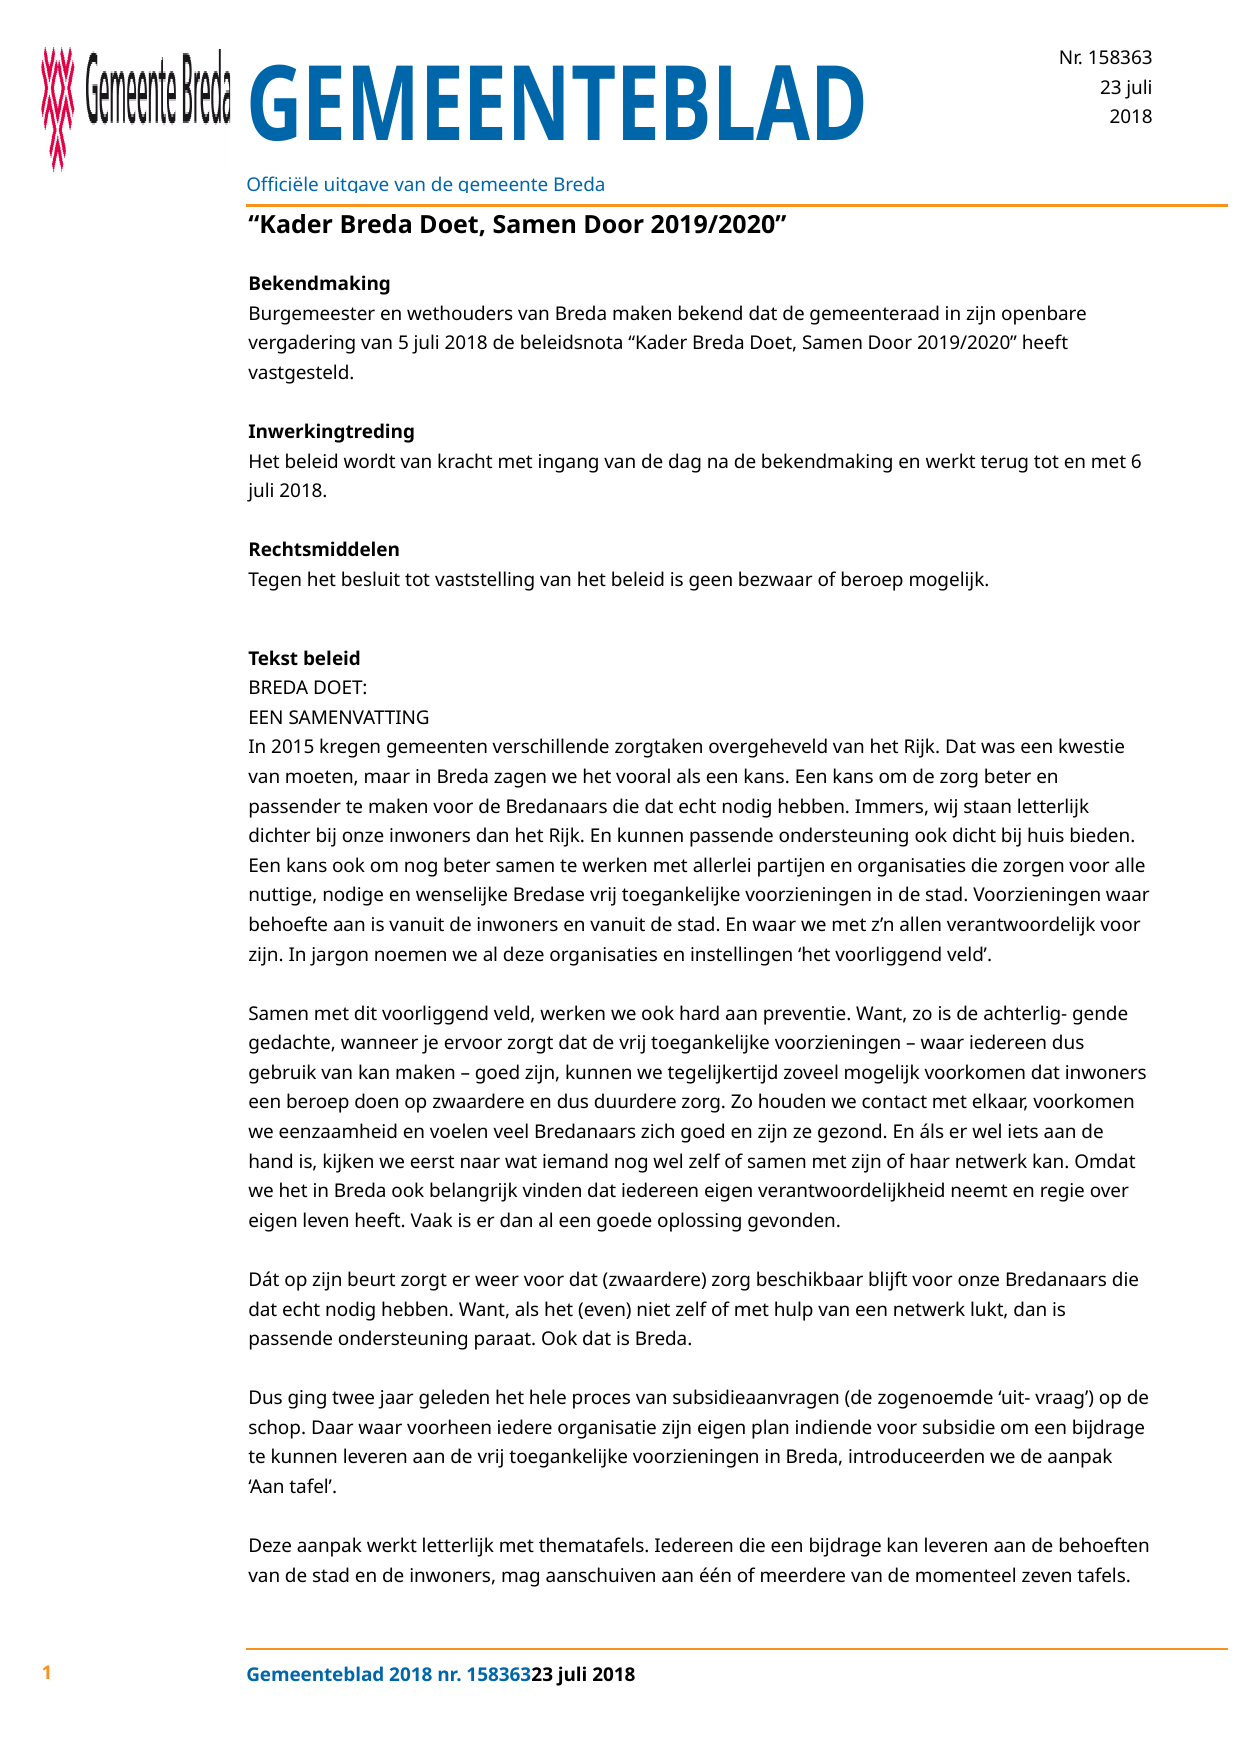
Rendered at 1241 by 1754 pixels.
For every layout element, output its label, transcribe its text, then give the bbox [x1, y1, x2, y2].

text Rechtsmiddelen [248, 537, 1152, 562]
text Samen met dit voorliggend veld, werken we ook hard aan preventie. Want, zo is de achterlig- gende gedachte, wanneer je ervoor zorgt dat de vrij toegankelijke voorzieningen – waar iedereen dus gebruik van kan maken – goed zijn, kunnen we tegelijkertijd zoveel mogelijk voorkomen dat inwoners een beroep doen op zwaardere en dus duurdere zorg. Zo houden we contact met elkaar, voorkomen we eenzaamheid en voelen veel Bredanaars zich goed en zijn ze gezond. En áls er wel iets aan de hand is, kijken we eerst naar wat iemand nog wel zelf of samen met zijn of haar netwerk kan. Omdat we het in Breda ook belangrijk vinden dat iedereen eigen verantwoordelijkheid neemt en regie over eigen leven heeft. Vaak is er dan al een goede oplossing gevonden. [248, 1000, 1152, 1233]
text Tekst beleid [248, 645, 1152, 671]
text EEN SAMENVATTING [248, 704, 1152, 730]
text Tegen het besluit tot vaststelling van het beleid is geen bezwaar of beroep mogelijk. [248, 566, 1152, 592]
text Burgemeester en wethouders van Breda maken bekend dat de gemeenteraad in zijn openbare vergadering van 5 juli 2018 de beleidsnota “Kader Breda Doet, Samen Door 2019/2020” heeft vastgesteld. [248, 300, 1152, 385]
text Een kans ook om nog beter samen te werken met allerlei partijen en organisaties die zorgen voor alle nuttige, nodige en wenselijke Bredase vrij toegankelijke voorzieningen in de stad. Voorzieningen waar behoefte aan is vanuit de inwoners en vanuit de stad. En waar we met z’n allen verantwoordelijk voor zijn. In jargon noemen we al deze organisaties en instellingen ‘het voorliggend veld’. [248, 852, 1152, 967]
text “Kader Breda Doet, Samen Door 2019/2020” [248, 207, 1152, 241]
text Dus ging twee jaar geleden het hele proces van subsidieaanvragen (de zogenoemde ‘uit- vraag’) op de schop. Daar waar voorheen iedere organisatie zijn eigen plan indiende voor subsidie om een bijdrage te kunnen leveren aan de vrij toegankelijke voorzieningen in Breda, introduceerden we de aanpak ‘Aan tafel’. [248, 1384, 1152, 1499]
text Dát op zijn beurt zorgt er weer voor dat (zwaardere) zorg beschikbaar blijft voor onze Bredanaars die dat echt nodig hebben. Want, als het (even) niet zelf of met hulp van een netwerk lukt, dan is passende ondersteuning paraat. Ook dat is Breda. [248, 1266, 1152, 1351]
picture [41, 47, 231, 172]
text Inwerkingtreding [248, 418, 1152, 444]
text In 2015 kregen gemeenten verschillende zorgtaken overgeheveld van het Rijk. Dat was een kwestie van moeten, maar in Breda zagen we het vooral als een kans. Een kans om de zorg beter en passender te maken voor de Bredanaars die dat echt nodig hebben. Immers, wij staan letterlijk dichter bij onze inwoners dan het Rijk. En kunnen passende ondersteuning ook dicht bij huis bieden. [248, 734, 1152, 848]
text BREDA DOET: [248, 674, 1152, 700]
text Het beleid wordt van kracht met ingang van de dag na de bekendmaking en werkt terug tot en met 6 juli 2018. [248, 448, 1152, 503]
text Deze aanpak werkt letterlijk met thematafels. Iedereen die een bijdrage kan leveren aan de behoeften van de stad en de inwoners, mag aanschuiven aan één of meerdere van de momenteel zeven tafels. [248, 1532, 1152, 1588]
text Bekendmaking [248, 270, 1152, 296]
